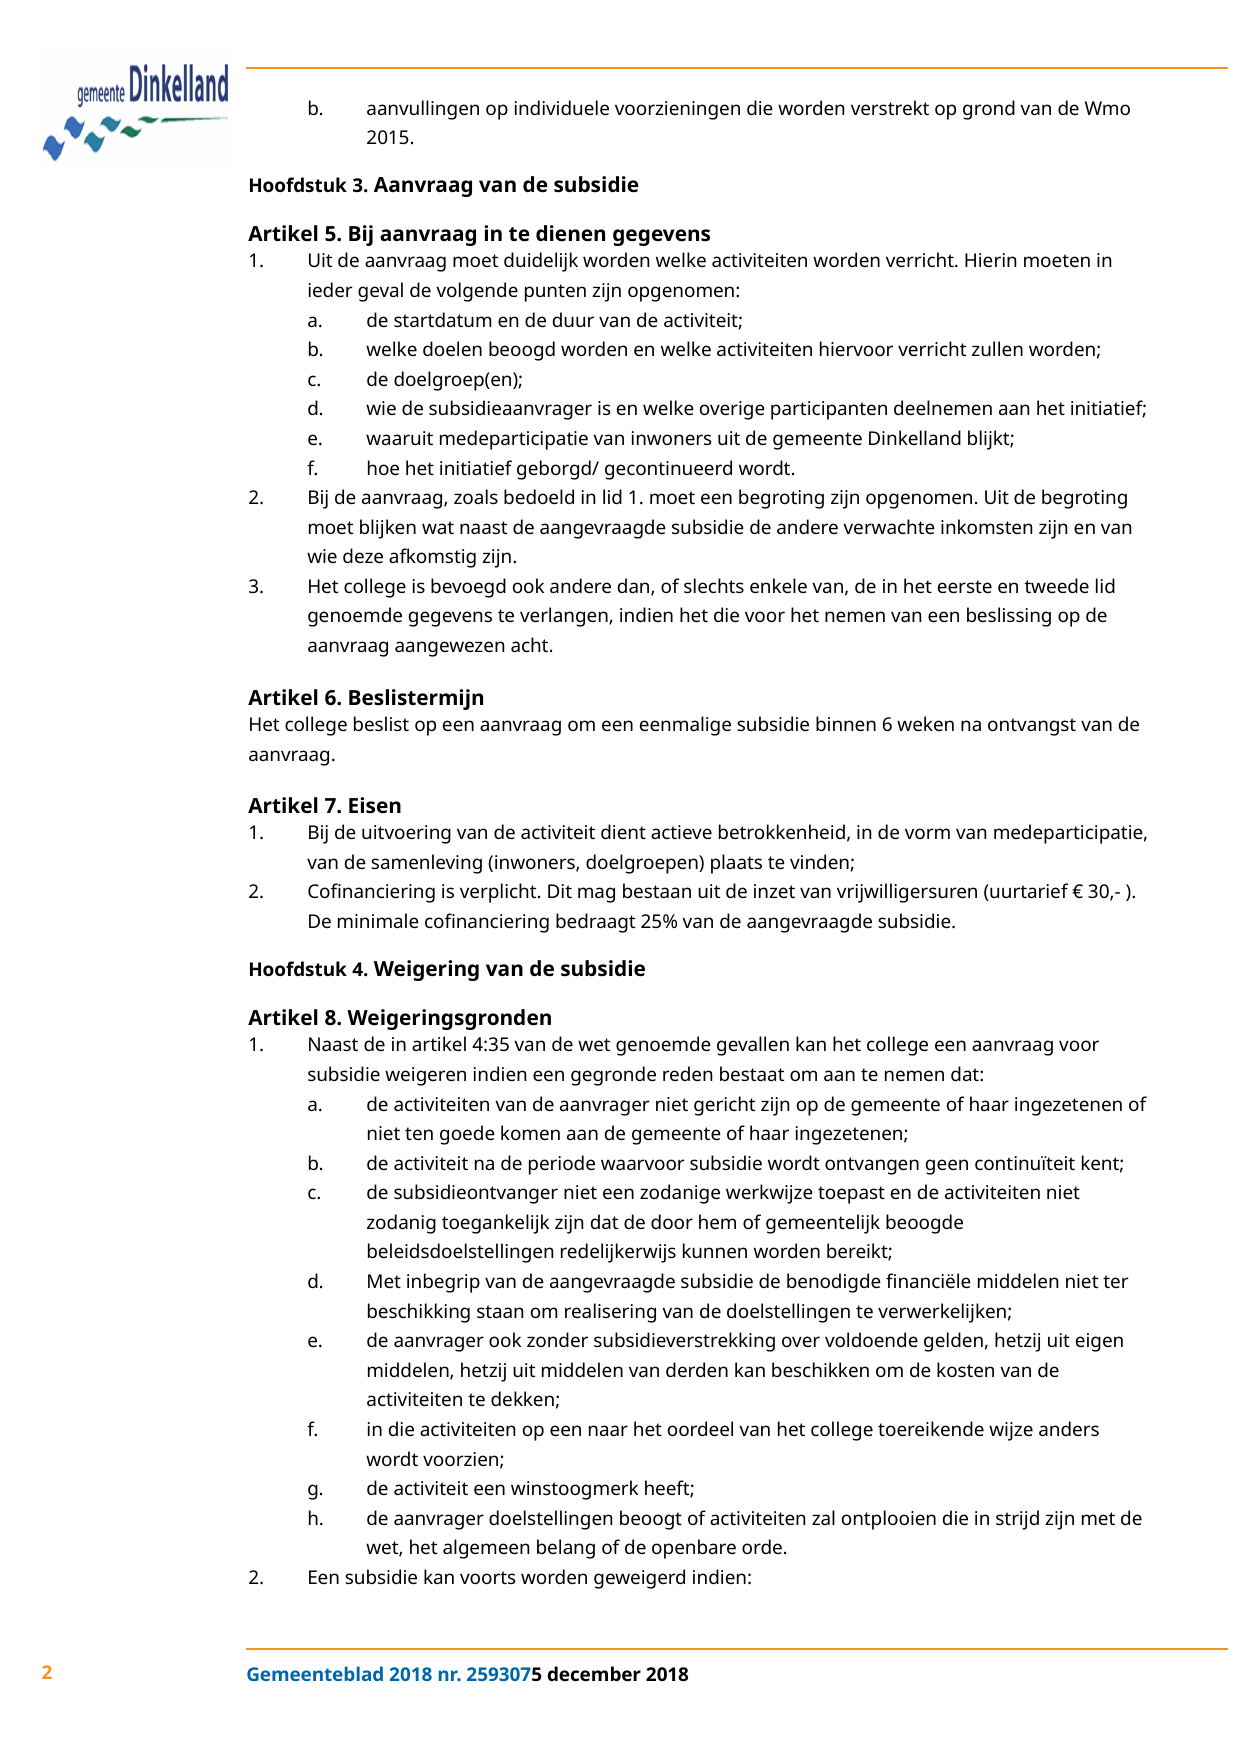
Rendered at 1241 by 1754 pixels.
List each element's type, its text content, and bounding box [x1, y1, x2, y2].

list Bij de uitvoering van de activiteit dient actieve betrokkenheid, in de vorm van medeparticipatie, van de samenleving (inwoners, doelgroepen) plaats te vinden; [248, 819, 1152, 875]
text Hoofdstuk 3. Aanvraag van de subsidie [248, 170, 1152, 198]
list in die activiteiten op een naar het oordeel van het college toereikende wijze anders wordt voorzien; [307, 1416, 1152, 1472]
text Artikel 6. Beslistermijn [248, 683, 1152, 711]
list de activiteiten van de aanvrager niet gericht zijn op de gemeente of haar ingezetenen of niet ten goede komen aan de gemeente of haar ingezetenen; [307, 1091, 1152, 1146]
text Artikel 5. Bij aanvraag in te dienen gegevens [248, 219, 1152, 248]
text Artikel 7. Eisen [248, 791, 1152, 819]
text Hoofdstuk 4. Weigering van de subsidie [248, 954, 1152, 982]
list Bij de aanvraag, zoals bedoeld in lid 1. moet een begroting zijn opgenomen. Uit de begroting moet blijken wat naast de aangevraagde subsidie de andere verwachte inkomsten zijn en van wie deze afkomstig zijn. [248, 484, 1152, 569]
list Het college is bevoegd ook andere dan, of slechts enkele van, de in het eerste en tweede lid genoemde gegevens te verlangen, indien het die voor het nemen van een beslissing op de aanvraag aangewezen acht. [248, 573, 1152, 658]
list de aanvrager ook zonder subsidieverstrekking over voldoende gelden, hetzij uit eigen middelen, hetzij uit middelen van derden kan beschikken om de kosten van de activiteiten te dekken; [307, 1327, 1152, 1412]
list Uit de aanvraag moet duidelijk worden welke activiteiten worden verricht. Hierin moeten in ieder geval de volgende punten zijn opgenomen: [248, 248, 1152, 303]
list de activiteit een winstoogmerk heeft; [307, 1475, 1152, 1501]
list de doelgroep(en); [307, 366, 1152, 392]
list Met inbegrip van de aangevraagde subsidie de benodigde financiële middelen niet ter beschikking staan om realisering van de doelstellingen te verwerkelijken; [307, 1268, 1152, 1324]
picture [41, 47, 231, 172]
list wie de subsidieaanvrager is en welke overige participanten deelnemen aan het initiatief; [307, 396, 1152, 421]
list Een subsidie kan voorts worden geweigerd indien: [248, 1564, 1152, 1590]
text Artikel 8. Weigeringsgronden [248, 1003, 1152, 1032]
list Naast de in artikel 4:35 van de wet genoemde gevallen kan het college een aanvraag voor subsidie weigeren indien een gegronde reden bestaat om aan te nemen dat: [248, 1032, 1152, 1087]
list hoe het initiatief geborgd/ gecontinueerd wordt. [307, 455, 1152, 481]
text Het college beslist op een aanvraag om een eenmalige subsidie binnen 6 weken na ontvangst van de aanvraag. [248, 711, 1152, 766]
list de activiteit na de periode waarvoor subsidie wordt ontvangen geen continuïteit kent; [307, 1150, 1152, 1176]
list de startdatum en de duur van de activiteit; [307, 307, 1152, 333]
list de subsidieontvanger niet een zodanige werkwijze toepast en de activiteiten niet zodanig toegankelijk zijn dat de door hem of gemeentelijk beoogde beleidsdoelstellingen redelijkerwijs kunnen worden bereikt; [307, 1179, 1152, 1264]
list waaruit medeparticipatie van inwoners uit de gemeente Dinkelland blijkt; [307, 425, 1152, 451]
list Cofinanciering is verplicht. Dit mag bestaan uit de inzet van vrijwilligersuren (uurtarief € 30,- ). De minimale cofinanciering bedraagt 25% van de aangevraagde subsidie. [248, 879, 1152, 934]
list welke doelen beoogd worden en welke activiteiten hiervoor verricht zullen worden; [307, 336, 1152, 362]
list aanvullingen op individuele voorzieningen die worden verstrekt op grond van de Wmo 2015. [307, 95, 1152, 150]
list de aanvrager doelstellingen beoogt of activiteiten zal ontplooien die in strijd zijn met de wet, het algemeen belang of de openbare orde. [307, 1505, 1152, 1560]
